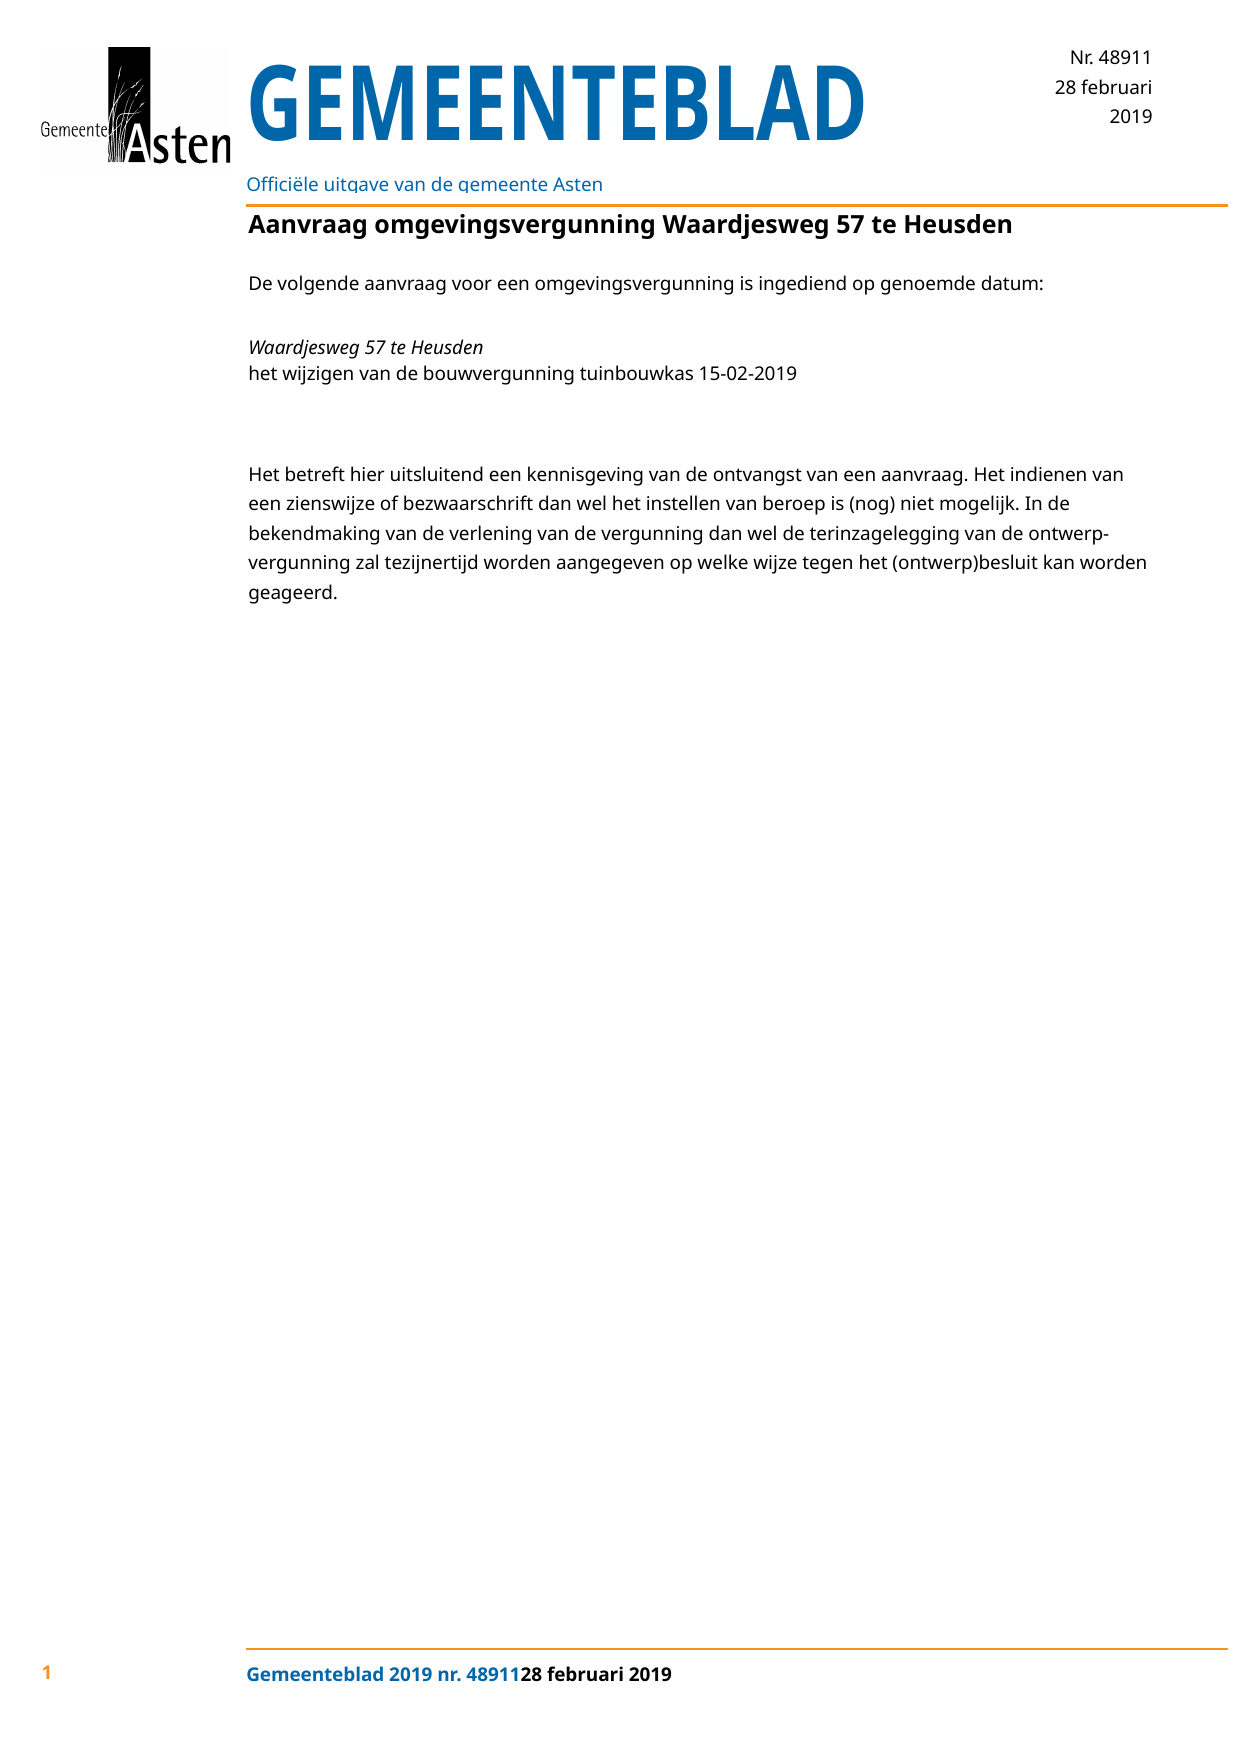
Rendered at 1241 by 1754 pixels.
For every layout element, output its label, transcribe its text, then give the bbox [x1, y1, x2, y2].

text Het betreft hier uitsluitend een kennisgeving van de ontvangst van een aanvraag. Het indienen van een zienswijze of bezwaarschrift dan wel het instellen van beroep is (nog) niet mogelijk. In de bekendmaking van de verlening van de vergunning dan wel de terinzagelegging van de ontwerp-vergunning zal tezijnertijd worden aangegeven op welke wijze tegen het (ontwerp)besluit kan worden geageerd. [248, 461, 1152, 605]
text Waardjesweg 57 te Heusden [248, 334, 1152, 360]
picture [41, 47, 231, 172]
text De volgende aanvraag voor een omgevingsvergunning is ingediend op genoemde datum: [248, 270, 1152, 296]
text Aanvraag omgevingsvergunning Waardjesweg 57 te Heusden [248, 207, 1152, 241]
text het wijzigen van de bouwvergunning tuinbouwkas 15-02-2019 [248, 360, 1152, 386]
